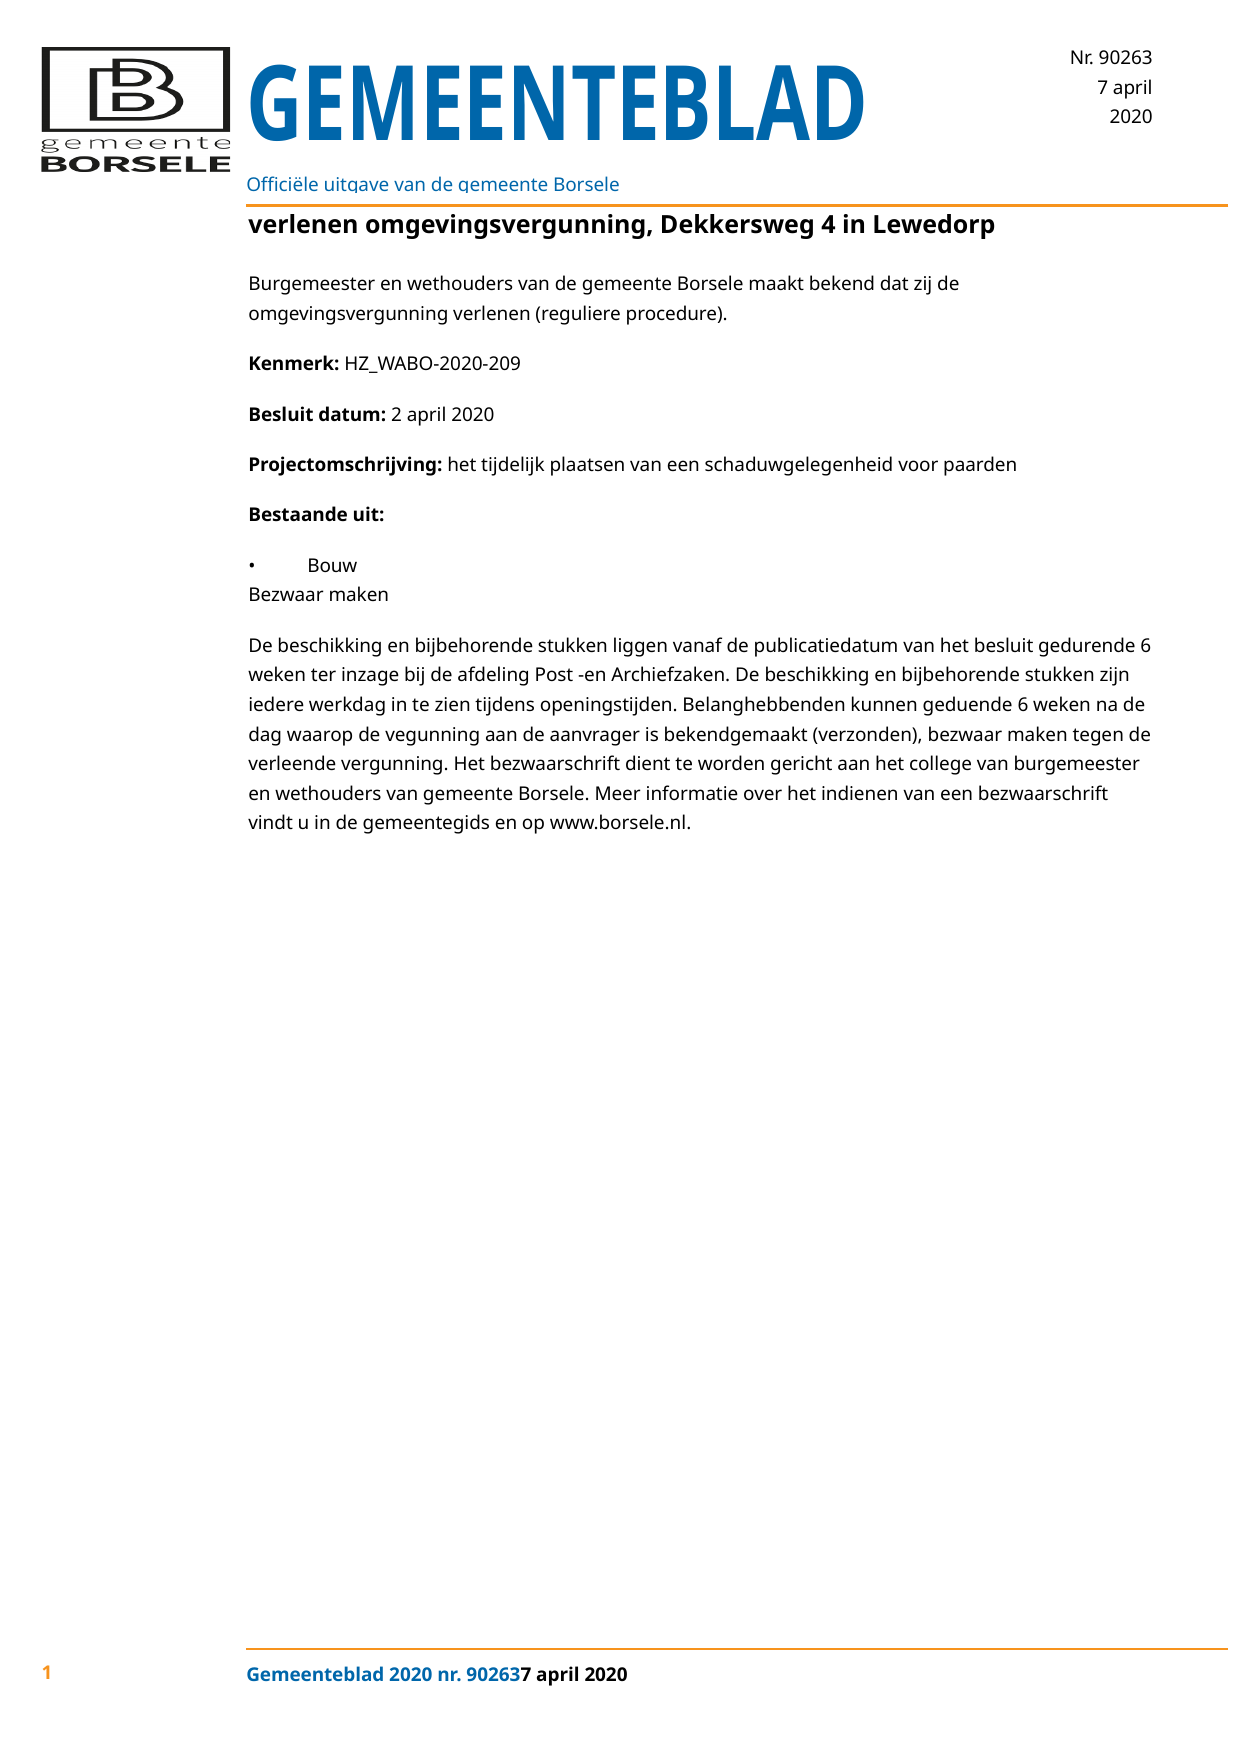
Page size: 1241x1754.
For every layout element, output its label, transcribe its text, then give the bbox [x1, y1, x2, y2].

text Burgemeester en wethouders van de gemeente Borsele maakt bekend dat zij de omgevingsvergunning verlenen (reguliere procedure). [248, 270, 1152, 326]
picture [41, 47, 231, 172]
text De beschikking en bijbehorende stukken liggen vanaf de publicatiedatum van het besluit gedurende 6 weken ter inzage bij de afdeling Post -en Archiefzaken. De beschikking en bijbehorende stukken zijn iedere werkdag in te zien tijdens openingstijden. Belanghebbenden kunnen geduende 6 weken na de dag waarop de vegunning aan de aanvrager is bekendgemaakt (verzonden), bezwaar maken tegen de verleende vergunning. Het bezwaarschrift dient te worden gericht aan het college van burgemeester en wethouders van gemeente Borsele. Meer informatie over het indienen van een bezwaarschrift vindt u in de gemeentegids en op www.borsele.nl. [248, 632, 1152, 835]
text verlenen omgevingsvergunning, Dekkersweg 4 in Lewedorp [248, 207, 1152, 241]
text Bezwaar maken [248, 582, 1152, 607]
text Besluit datum: 2 april 2020 [248, 401, 1152, 426]
text Kenmerk: HZ_WABO-2020-209 [248, 350, 1152, 376]
list Bouw [248, 552, 1152, 578]
text Projectomschrijving: het tijdelijk plaatsen van een schaduwgelegenheid voor paarden [248, 451, 1152, 477]
text Bestaande uit: [248, 502, 1152, 527]
